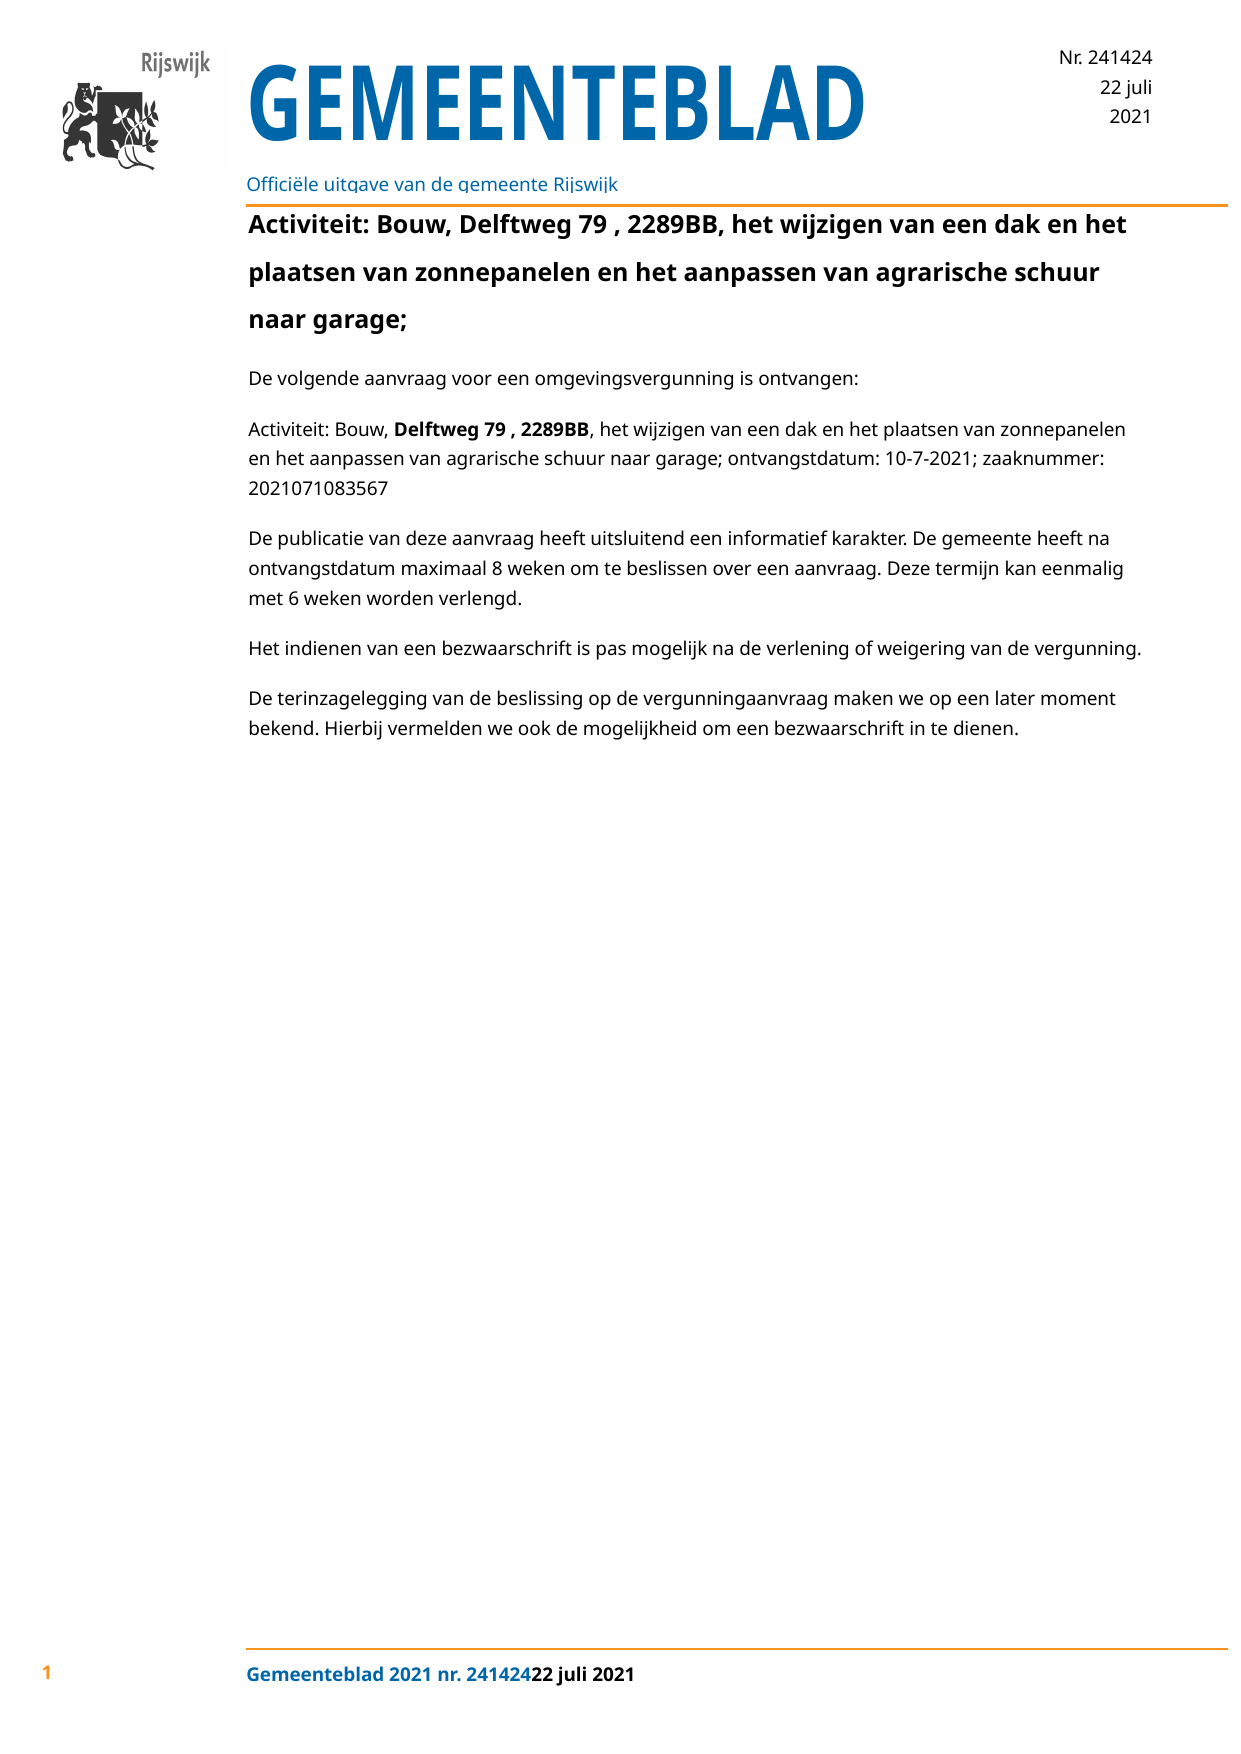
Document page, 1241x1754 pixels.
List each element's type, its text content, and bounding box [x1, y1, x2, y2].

text Activiteit: Bouw, Delftweg 79 , 2289BB, het wijzigen van een dak en het plaatsen van zonnepanelen en het aanpassen van agrarische schuur naar garage; ontvangstdatum: 10-7-2021; zaaknummer: 2021071083567 [248, 416, 1152, 501]
text Activiteit: Bouw, Delftweg 79 , 2289BB, het wijzigen van een dak en het plaatsen van zonnepanelen en het aanpassen van agrarische schuur naar garage; [248, 207, 1152, 336]
text De publicatie van deze aanvraag heeft uitsluitend een informatief karakter. De gemeente heeft na ontvangstdatum maximaal 8 weken om te beslissen over een aanvraag. Deze termijn kan eenmalig met 6 weken worden verlengd. [248, 526, 1152, 610]
text De terinzagelegging van de beslissing op de vergunningaanvraag maken we op een later moment bekend. Hierbij vermelden we ook de mogelijkheid om een bezwaarschrift in te dienen. [248, 686, 1152, 741]
text Het indienen van een bezwaarschrift is pas mogelijk na de verlening of weigering van de vergunning. [248, 635, 1152, 661]
picture [41, 47, 231, 172]
text De volgende aanvraag voor een omgevingsvergunning is ontvangen: [248, 366, 1152, 391]
